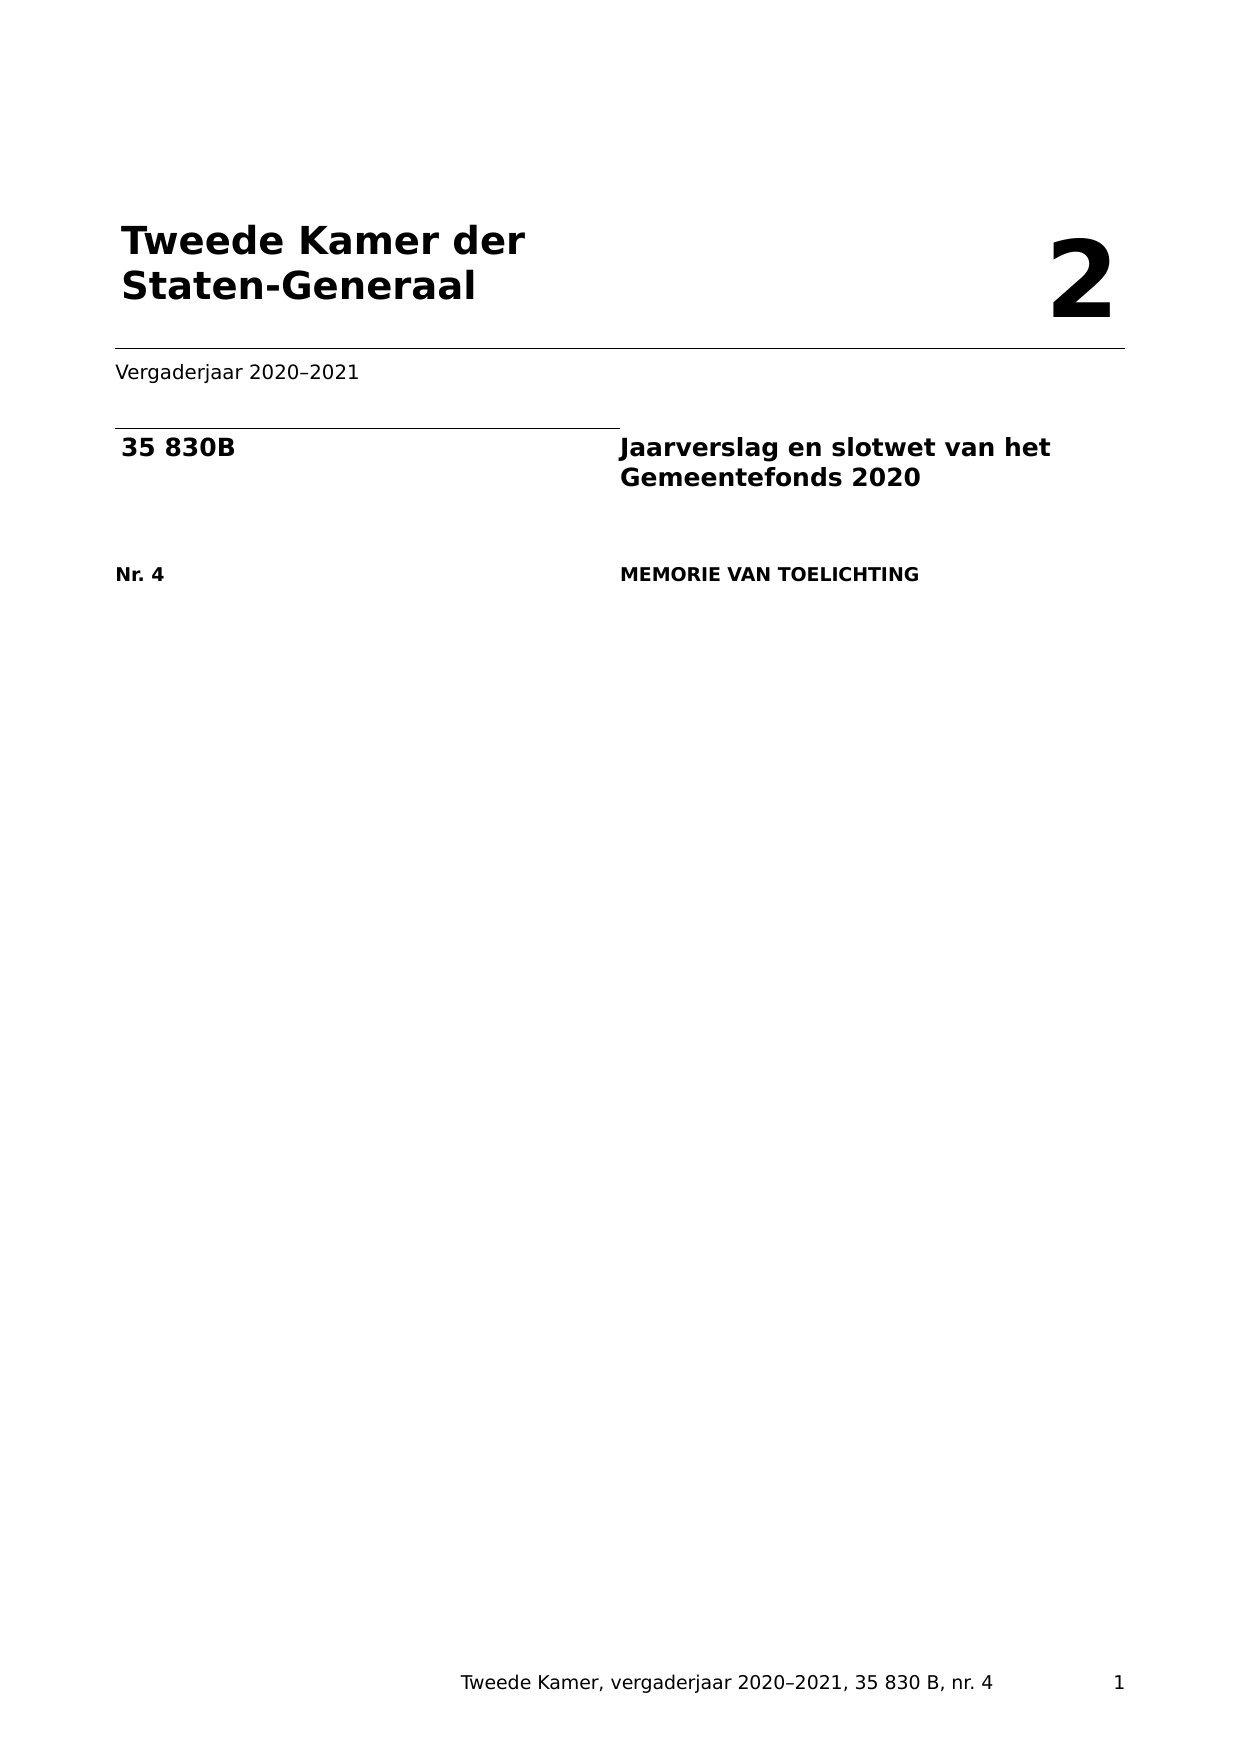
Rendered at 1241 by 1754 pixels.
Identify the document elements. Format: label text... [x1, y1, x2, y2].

table_header Tweede Kamer der Staten-Generaal [115, 213, 620, 348]
table_header Nr. 4 [115, 564, 620, 607]
table_header 35 830B [115, 429, 620, 498]
table_header Memorie van toelichting [620, 564, 1125, 607]
table_header Jaarverslag en slotwet van het Gemeentefonds 2020 [620, 428, 1125, 498]
table_header 2 [620, 213, 1125, 348]
table_cell Vergaderjaar 2020–2021 [115, 349, 1125, 384]
